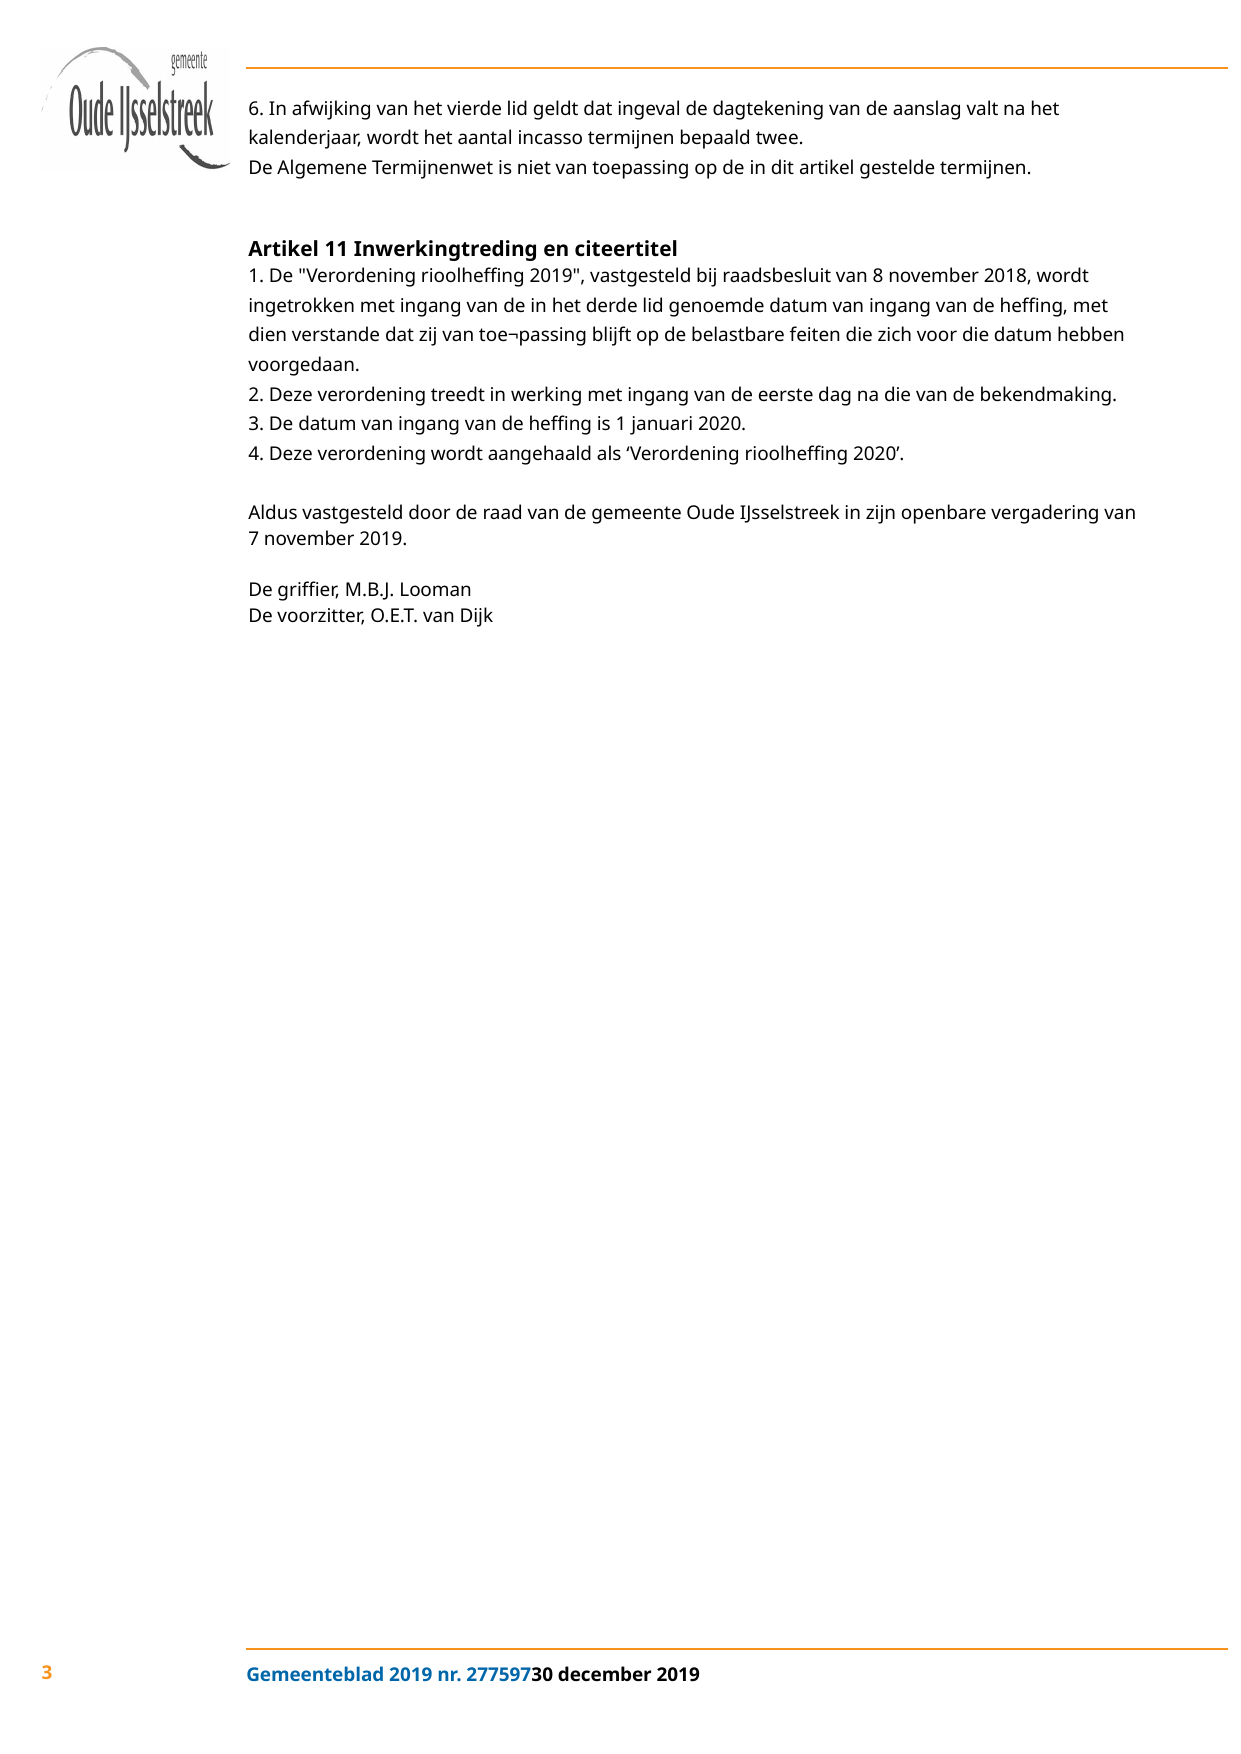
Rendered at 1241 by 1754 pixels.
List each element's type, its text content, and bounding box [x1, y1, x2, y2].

text Artikel 11 Inwerkingtreding en citeertitel [248, 234, 1152, 262]
text Aldus vastgesteld door de raad van de gemeente Oude IJsselstreek in zijn openbare vergadering van [248, 499, 1152, 525]
text 3. De datum van ingang van de heffing is 1 januari 2020. [248, 410, 1152, 436]
text 4. Deze verordening wordt aangehaald als ‘Verordening rioolheffing 2020’. [248, 440, 1152, 466]
text 1. De "Verordening rioolheffing 2019", vastgesteld bij raadsbesluit van 8 november 2018, wordt ingetrokken met ingang van de in het derde lid genoemde datum van ingang van de heffing, met dien verstande dat zij van toe¬passing blijft op de belastbare feiten die zich voor die datum hebben voorgedaan. [248, 262, 1152, 377]
text 7 november 2019. [248, 525, 1152, 551]
text De griffier, M.B.J. Looman [248, 576, 1152, 602]
text 6. In afwijking van het vierde lid geldt dat ingeval de dagtekening van de aanslag valt na het kalenderjaar, wordt het aantal incasso termijnen bepaald twee. [248, 95, 1152, 150]
picture [41, 47, 231, 172]
text De Algemene Termijnenwet is niet van toepassing op de in dit artikel gestelde termijnen. [248, 154, 1152, 180]
text 2. Deze verordening treedt in werking met ingang van de eerste dag na die van de bekendmaking. [248, 381, 1152, 406]
text De voorzitter, O.E.T. van Dijk [248, 602, 1152, 628]
